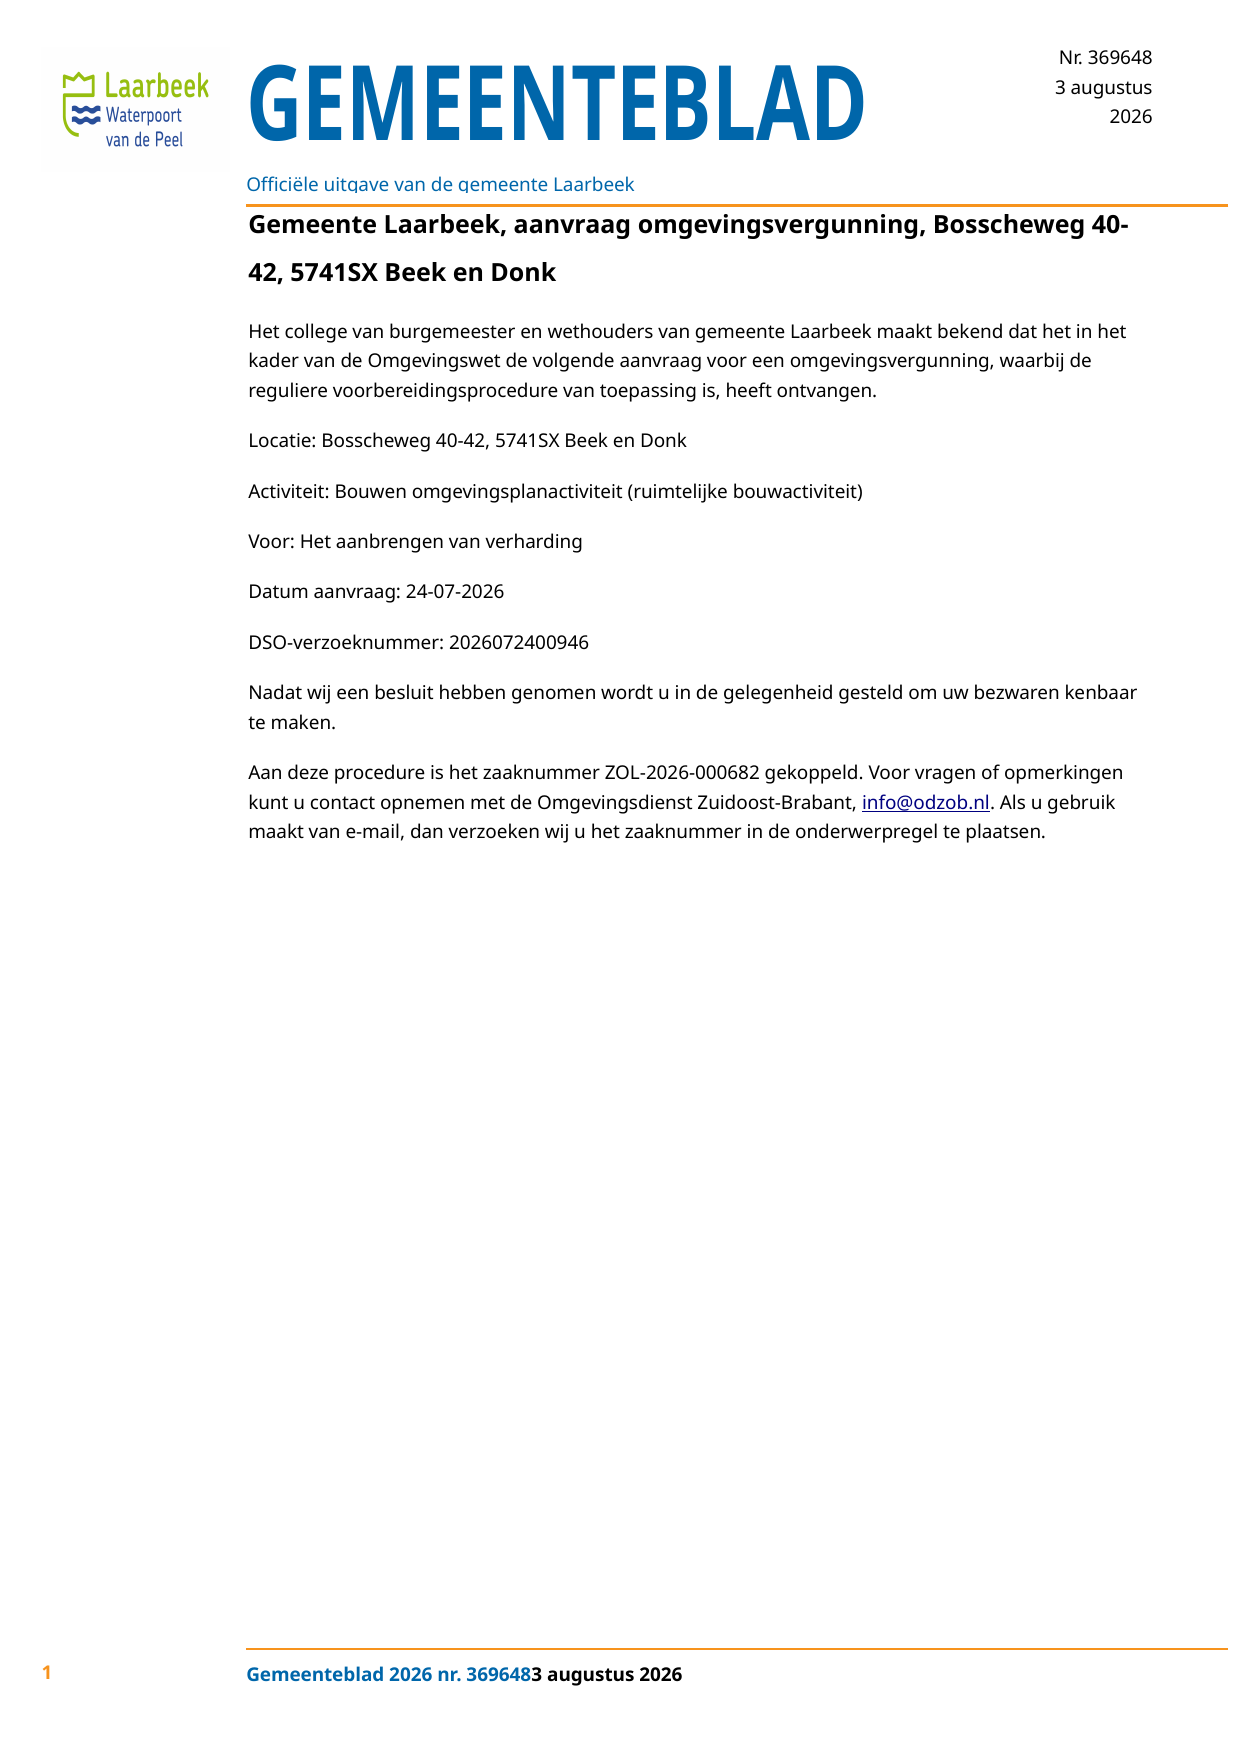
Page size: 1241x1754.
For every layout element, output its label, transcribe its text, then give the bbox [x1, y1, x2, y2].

text Activiteit: Bouwen omgevingsplanactiviteit (ruimtelijke bouwactiviteit) [248, 478, 1152, 504]
text Het college van burgemeester en wethouders van gemeente Laarbeek maakt bekend dat het in het kader van de Omgevingswet de volgende aanvraag voor een omgevingsvergunning, waarbij de reguliere voorbereidingsprocedure van toepassing is, heeft ontvangen. [248, 318, 1152, 403]
text Datum aanvraag: 24-07-2026 [248, 579, 1152, 604]
text Aan deze procedure is het zaaknummer ZOL-2026-000682 gekoppeld. Voor vragen of opmerkingen kunt u contact opnemen met de Omgevingsdienst Zuidoost-Brabant, info@odzob.nl. Als u gebruik maakt van e-mail, dan verzoeken wij u het zaaknummer in de onderwerpregel te plaatsen. [248, 759, 1152, 844]
text Voor: Het aanbrengen van verharding [248, 528, 1152, 554]
picture [41, 47, 231, 172]
text Gemeente Laarbeek, aanvraag omgevingsvergunning, Bosscheweg 40-42, 5741SX Beek en Donk [248, 207, 1152, 288]
text Locatie: Bosscheweg 40-42, 5741SX Beek en Donk [248, 427, 1152, 453]
text DSO-verzoeknummer: 2026072400946 [248, 629, 1152, 655]
text Nadat wij een besluit hebben genomen wordt u in de gelegenheid gesteld om uw bezwaren kenbaar te maken. [248, 679, 1152, 735]
